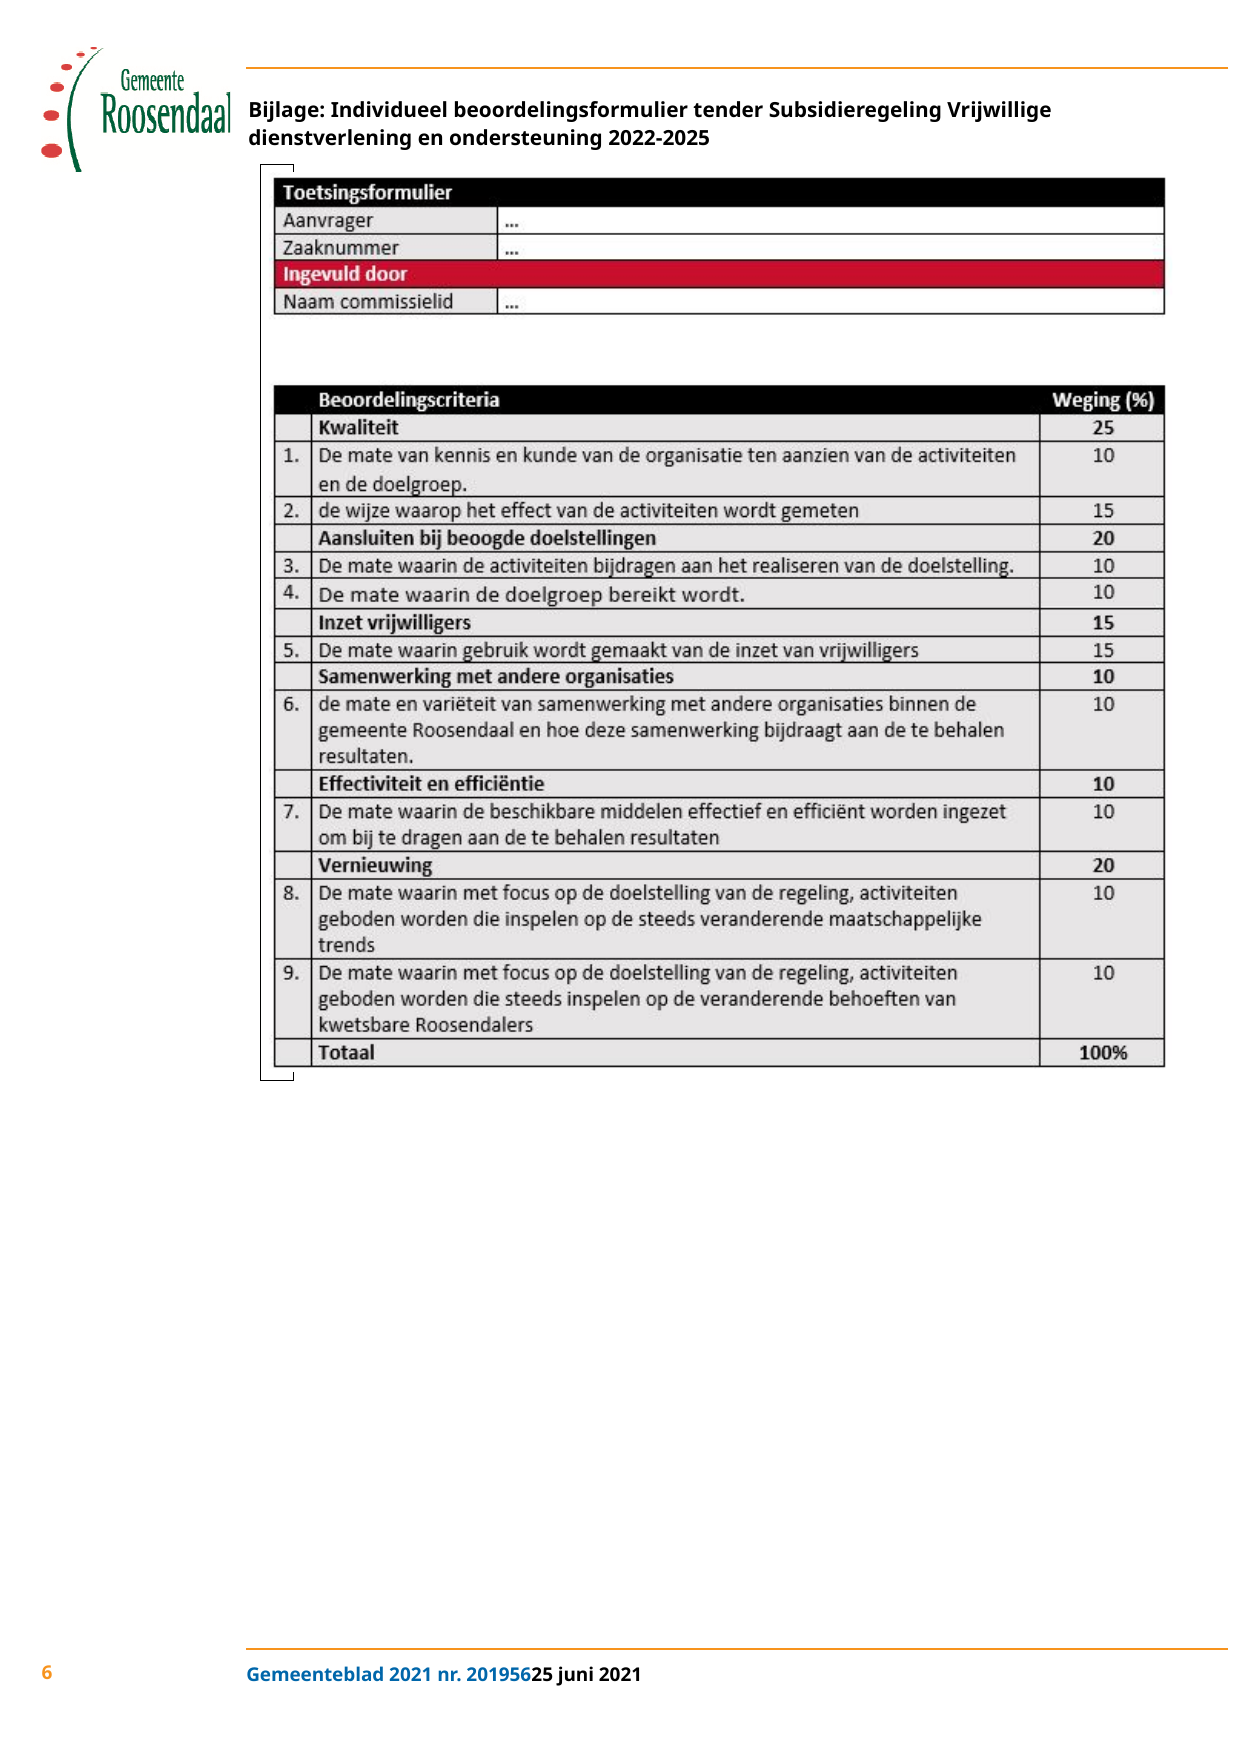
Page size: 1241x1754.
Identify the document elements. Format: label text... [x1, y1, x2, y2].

picture [268, 172, 1173, 1072]
text Bijlage: Individueel beoordelingsformulier tender Subsidieregeling Vrijwillige dienstverlening en ondersteuning 2022-2025 [248, 95, 1152, 152]
picture [41, 47, 231, 172]
